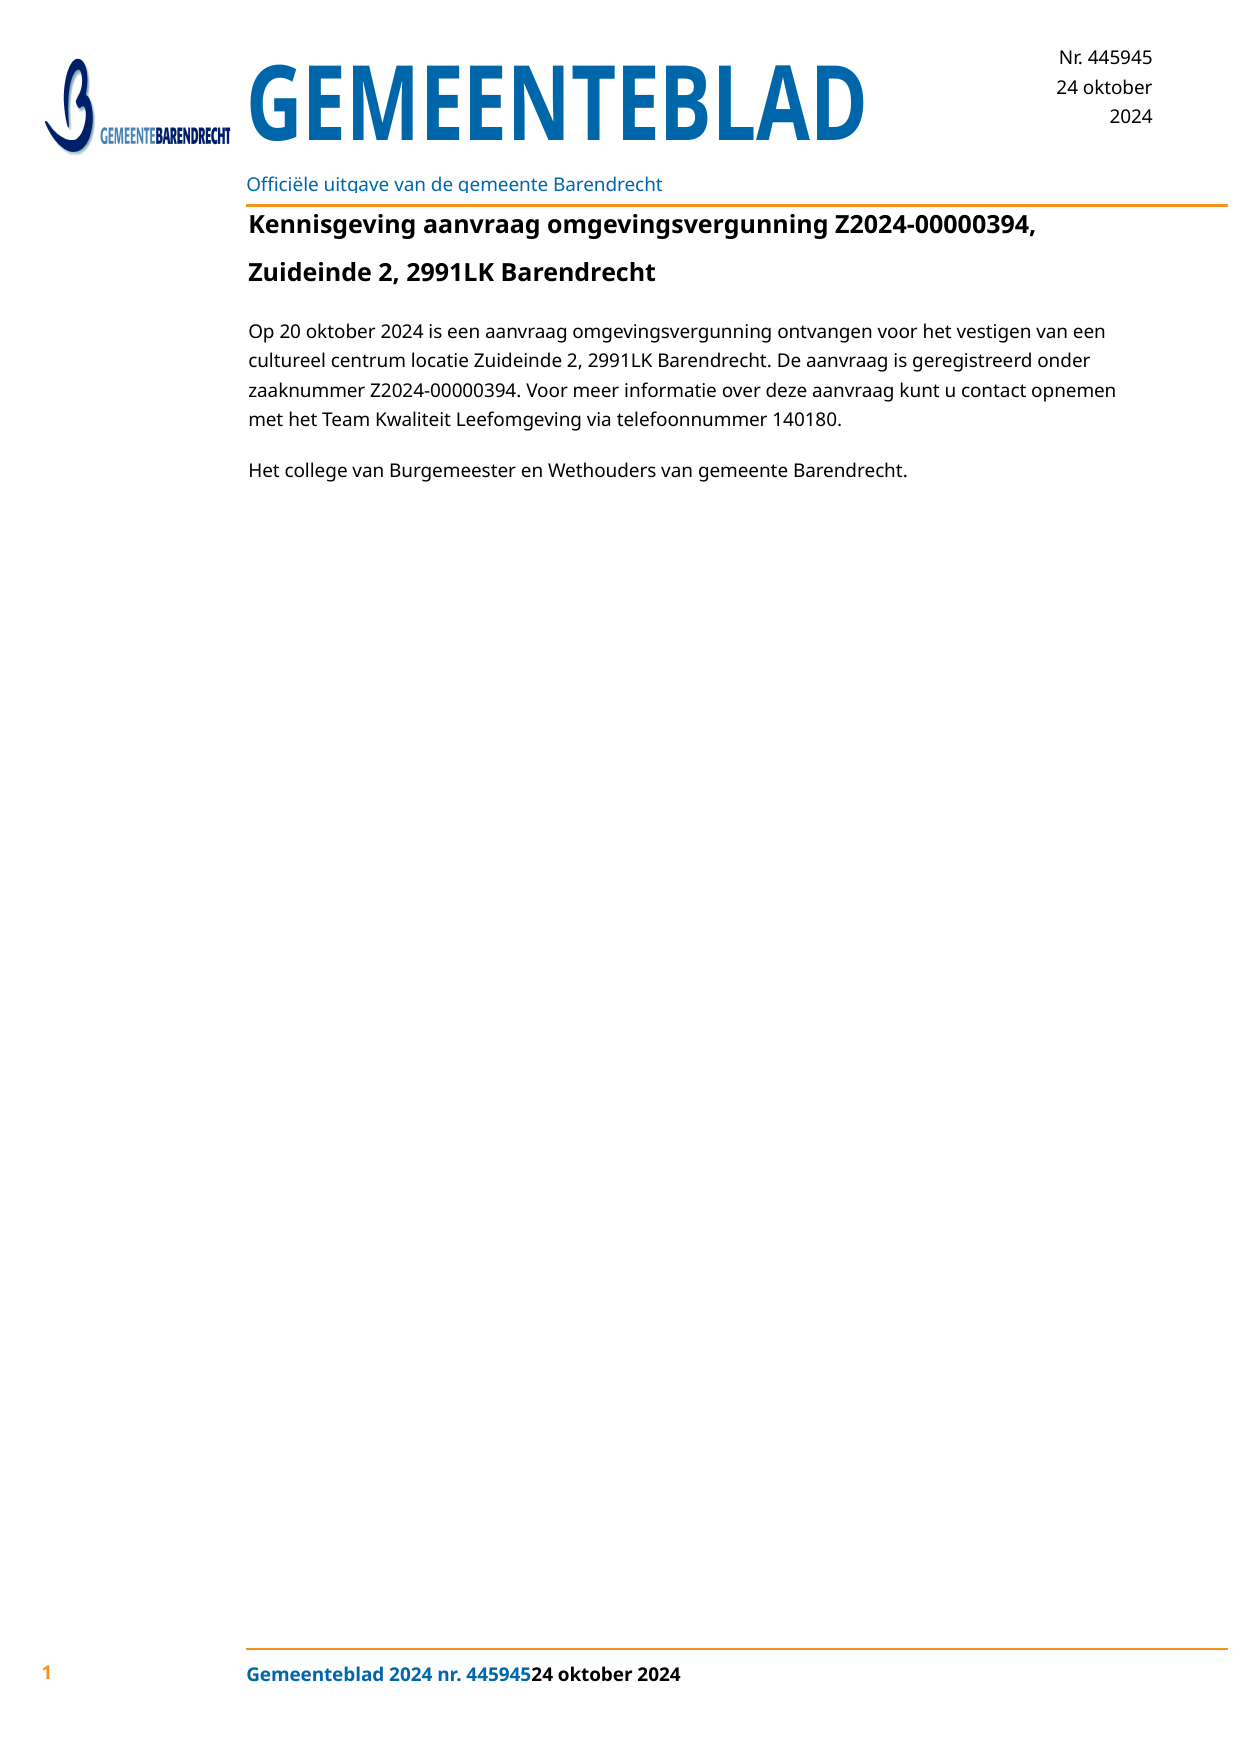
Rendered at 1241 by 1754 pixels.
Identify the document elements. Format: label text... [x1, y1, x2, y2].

text Kennisgeving aanvraag omgevingsvergunning Z2024-00000394, Zuideinde 2, 2991LK Barendrecht [248, 207, 1152, 288]
text Op 20 oktober 2024 is een aanvraag omgevingsvergunning ontvangen voor het vestigen van een cultureel centrum locatie Zuideinde 2, 2991LK Barendrecht. De aanvraag is geregistreerd onder zaaknummer Z2024-00000394. Voor meer informatie over deze aanvraag kunt u contact opnemen met het Team Kwaliteit Leefomgeving via telefoonnummer 140180. [248, 318, 1152, 432]
picture [41, 47, 231, 172]
text Het college van Burgemeester en Wethouders van gemeente Barendrecht. [248, 457, 1152, 483]
